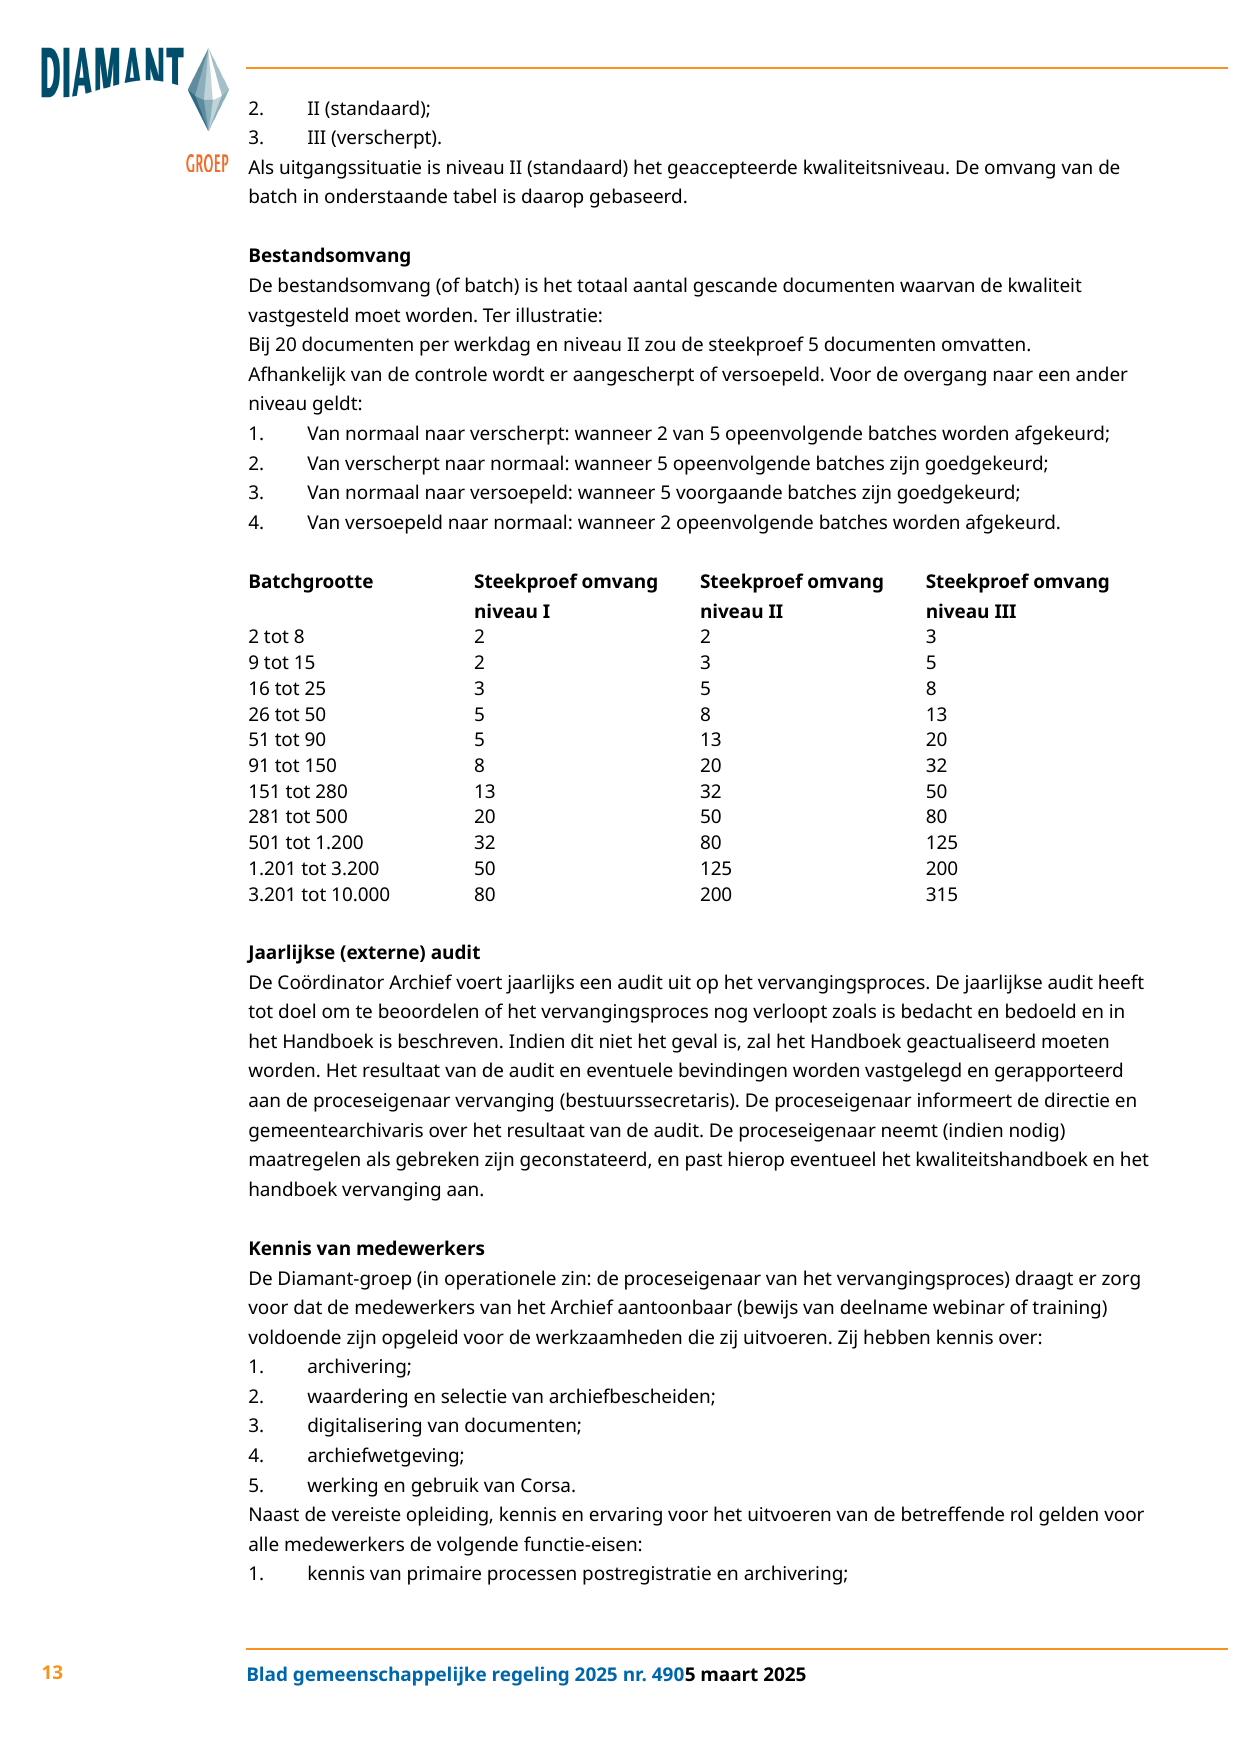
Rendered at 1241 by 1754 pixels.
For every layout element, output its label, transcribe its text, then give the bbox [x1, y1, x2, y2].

table_cell 50 [700, 804, 926, 829]
table_header Steekproef omvang niveau II [700, 568, 926, 623]
table_cell 5 [700, 675, 926, 701]
text Jaarlijkse (externe) audit [248, 939, 1152, 965]
list werking en gebruik van Corsa. [248, 1472, 1152, 1498]
table_cell 5 [474, 726, 700, 752]
picture [104, 47, 111, 71]
table_cell 3.201 tot 10.000 [248, 881, 474, 907]
list Van versoepeld naar normaal: wanneer 2 opeenvolgende batches worden afgekeurd. [248, 509, 1152, 535]
table_cell 125 [700, 855, 926, 881]
list Van normaal naar versoepeld: wanneer 5 voorgaande batches zijn goedgekeurd; [248, 479, 1152, 505]
table_cell 8 [700, 701, 926, 726]
text Bij 20 documenten per werkdag en niveau II zou de steekproef 5 documenten omvatten. [248, 331, 1152, 357]
table_cell 20 [926, 726, 1152, 752]
table_cell 50 [474, 855, 700, 881]
table_cell 51 tot 90 [248, 726, 474, 752]
list Van verscherpt naar normaal: wanneer 5 opeenvolgende batches zijn goedgekeurd; [248, 450, 1152, 476]
table_cell 2 [474, 624, 700, 649]
table_cell 281 tot 500 [248, 804, 474, 829]
table_cell 80 [926, 804, 1152, 829]
picture [41, 47, 231, 172]
text De Coördinator Archief voert jaarlijks een audit uit op het vervangingsproces. De jaarlijkse audit heeft tot doel om te beoordelen of het vervangingsproces nog verloopt zoals is bedacht en bedoeld en in het Handboek is beschreven. Indien dit niet het geval is, zal het Handboek geactualiseerd moeten worden. Het resultaat van de audit en eventuele bevindingen worden vastgelegd en gerapporteerd aan de proceseigenaar vervanging (bestuurssecretaris). De proceseigenaar informeert de directie en gemeentearchivaris over het resultaat van de audit. De proceseigenaar neemt (indien nodig) maatregelen als gebreken zijn geconstateerd, en past hierop eventueel het kwaliteitshandboek en het handboek vervanging aan. [248, 969, 1152, 1202]
list archivering; [248, 1353, 1152, 1379]
table_cell 200 [926, 855, 1152, 881]
table_cell 32 [926, 752, 1152, 778]
text Afhankelijk van de controle wordt er aangescherpt of versoepeld. Voor de overgang naar een ander niveau geldt: [248, 361, 1152, 416]
table_cell 5 [926, 649, 1152, 675]
list II (standaard); [248, 95, 1152, 121]
table_cell 3 [926, 624, 1152, 649]
table_cell 501 tot 1.200 [248, 829, 474, 855]
table_cell 5 [474, 701, 700, 726]
text Kennis van medewerkers [248, 1235, 1152, 1261]
table_cell 50 [926, 778, 1152, 804]
table_cell 32 [700, 778, 926, 804]
table_header Steekproef omvang niveau I [474, 568, 700, 623]
table_cell 2 tot 8 [248, 624, 474, 649]
table_cell 125 [926, 829, 1152, 855]
table_header Batchgrootte [248, 568, 474, 623]
text Als uitgangssituatie is niveau II (standaard) het geaccepteerde kwaliteitsniveau. De omvang van de batch in onderstaande tabel is daarop gebaseerd. [248, 154, 1152, 209]
table_cell 3 [474, 675, 700, 701]
table_cell 80 [474, 881, 700, 907]
list Van normaal naar verscherpt: wanneer 2 van 5 opeenvolgende batches worden afgekeurd; [248, 420, 1152, 446]
table_cell 151 tot 280 [248, 778, 474, 804]
table_cell 200 [700, 881, 926, 907]
table_cell 315 [926, 881, 1152, 907]
list digitalisering van documenten; [248, 1413, 1152, 1438]
table_cell 26 tot 50 [248, 701, 474, 726]
text Bestandsomvang [248, 243, 1152, 268]
picture [151, 47, 158, 69]
table_cell 8 [474, 752, 700, 778]
table_cell 80 [700, 829, 926, 855]
table_cell 91 tot 150 [248, 752, 474, 778]
table_cell 3 [700, 649, 926, 675]
table_cell 20 [474, 804, 700, 829]
text De Diamant-groep (in operationele zin: de proceseigenaar van het vervangingsproces) draagt er zorg voor dat de medewerkers van het Archief aantoonbaar (bewijs van deelname webinar of training) voldoende zijn opgeleid voor de werkzaamheden die zij uitvoeren. Zij hebben kennis over: [248, 1265, 1152, 1350]
picture [48, 58, 53, 87]
list III (verscherpt). [248, 124, 1152, 150]
table_cell 13 [926, 701, 1152, 726]
table_cell 1.201 tot 3.200 [248, 855, 474, 881]
table_cell 13 [474, 778, 700, 804]
list archiefwetgeving; [248, 1442, 1152, 1468]
table_cell 2 [474, 649, 700, 675]
table_header Steekproef omvang niveau III [926, 568, 1152, 623]
text Naast de vereiste opleiding, kennis en ervaring voor het uitvoeren van de betreffende rol gelden voor alle medewerkers de volgende functie-eisen: [248, 1501, 1152, 1557]
table_cell 13 [700, 726, 926, 752]
table_cell 32 [474, 829, 700, 855]
table_cell 8 [926, 675, 1152, 701]
table_cell 20 [700, 752, 926, 778]
table_cell 16 tot 25 [248, 675, 474, 701]
list kennis van primaire processen postregistratie en archivering; [248, 1561, 1152, 1586]
list waardering en selectie van archiefbescheiden; [248, 1383, 1152, 1409]
table_cell 9 tot 15 [248, 649, 474, 675]
table_cell 2 [700, 624, 926, 649]
text De bestandsomvang (of batch) is het totaal aantal gescande documenten waarvan de kwaliteit vastgesteld moet worden. Ter illustratie: [248, 272, 1152, 328]
